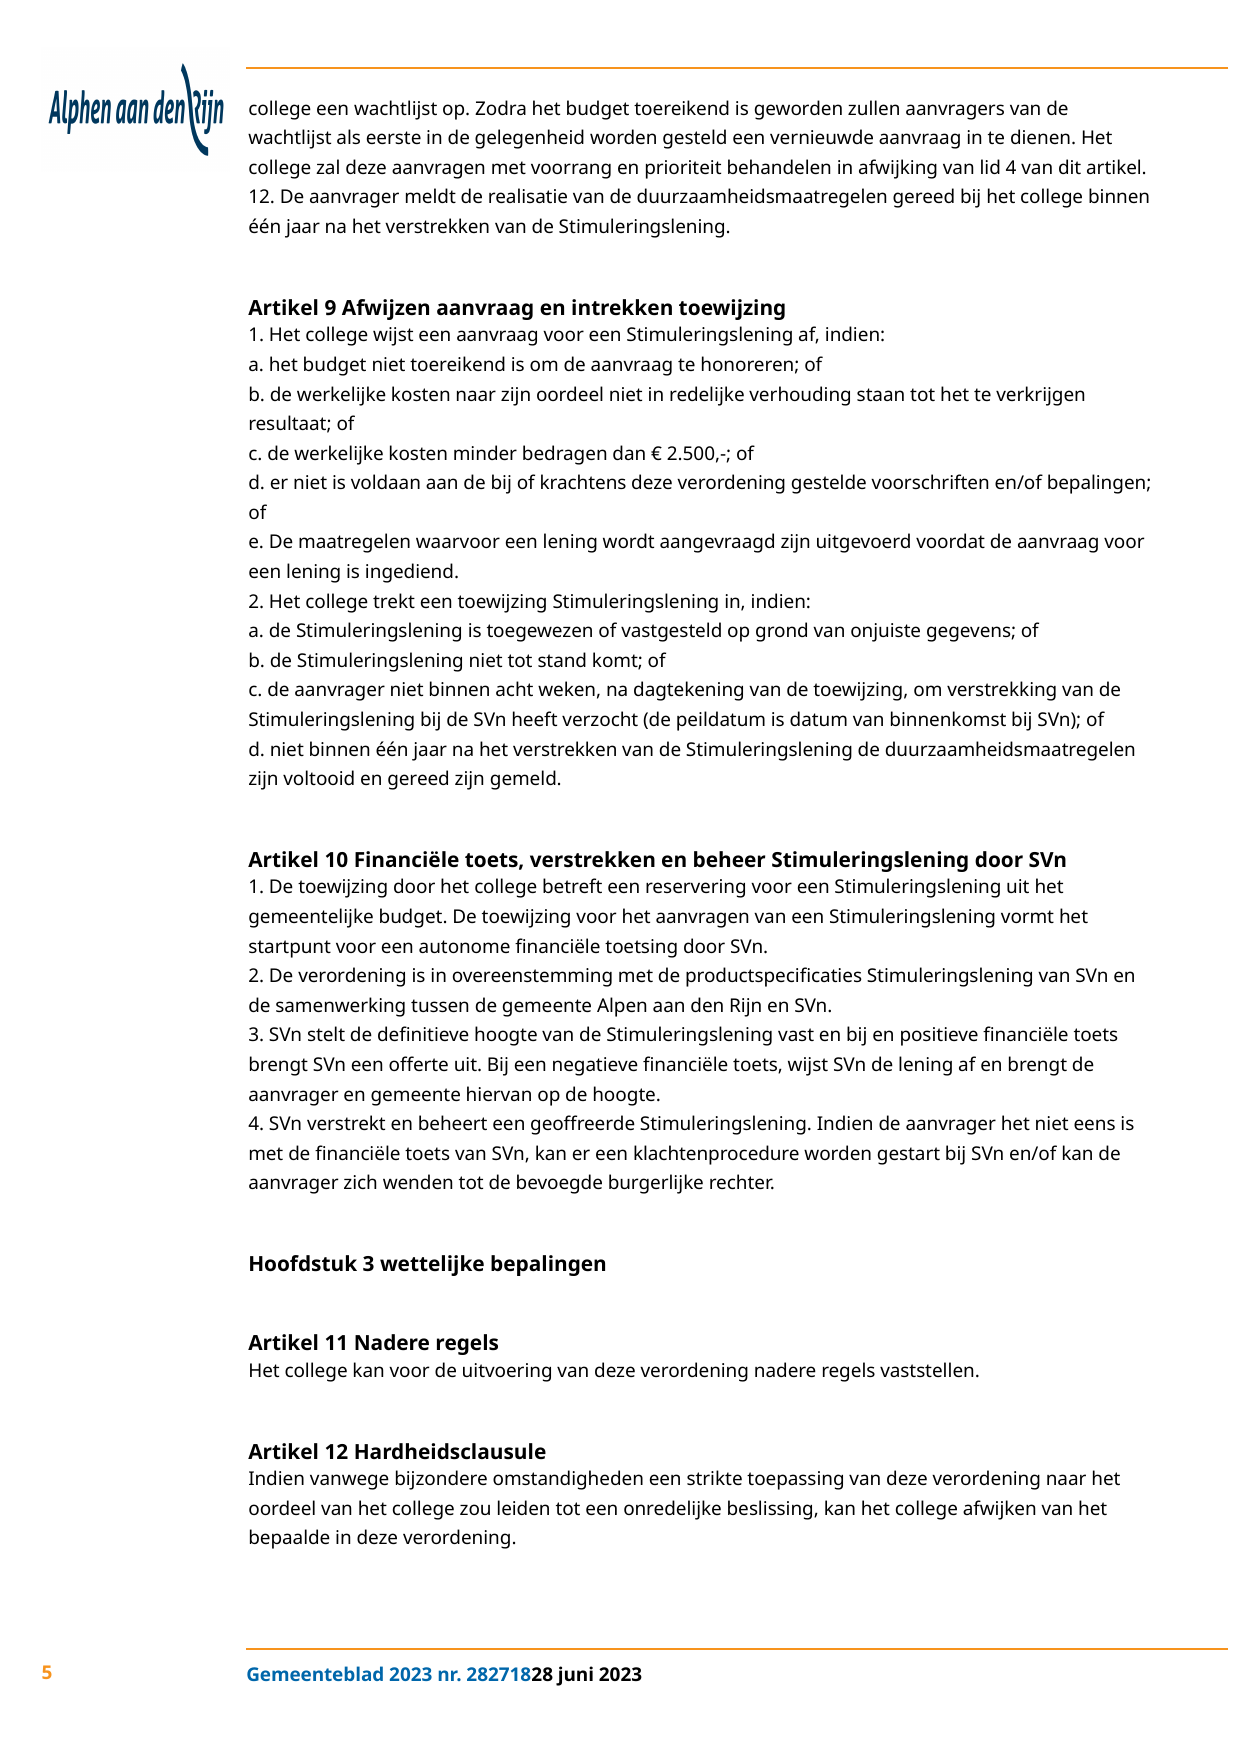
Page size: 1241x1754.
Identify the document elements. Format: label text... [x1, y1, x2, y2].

text 1. Het college wijst een aanvraag voor een Stimuleringslening af, indien: [248, 322, 1152, 347]
picture [41, 47, 231, 172]
text 2. Het college trekt een toewijzing Stimuleringslening in, indien: [248, 588, 1152, 613]
text 4. SVn verstrekt en beheert een geoffreerde Stimuleringslening. Indien de aanvrager het niet eens is met de financiële toets van SVn, kan er een klachtenprocedure worden gestart bij SVn en/of kan de aanvrager zich wenden tot de bevoegde burgerlijke rechter. [248, 1110, 1152, 1195]
text 12. De aanvrager meldt de realisatie van de duurzaamheidsmaatregelen gereed bij het college binnen één jaar na het verstrekken van de Stimuleringslening. [248, 183, 1152, 239]
text a. de Stimuleringslening is toegewezen of vastgesteld op grond van onjuiste gegevens; of [248, 617, 1152, 643]
text 1. De toewijzing door het college betreft een reservering voor een Stimuleringslening uit het gemeentelijke budget. De toewijzing voor het aanvragen van een Stimuleringslening vormt het startpunt voor een autonome financiële toetsing door SVn. [248, 874, 1152, 959]
text Artikel 12 Hardheidsclausule [248, 1437, 1152, 1465]
text Artikel 11 Nadere regels [248, 1328, 1152, 1357]
text 3. SVn stelt de definitieve hoogte van de Stimuleringslening vast en bij en positieve financiële toets brengt SVn een offerte uit. Bij een negatieve financiële toets, wijst SVn de lening af en brengt de aanvrager en gemeente hiervan op de hoogte. [248, 1022, 1152, 1107]
text d. niet binnen één jaar na het verstrekken van de Stimuleringslening de duurzaamheidsmaatregelen zijn voltooid en gereed zijn gemeld. [248, 736, 1152, 791]
text 2. De verordening is in overeenstemming met de productspecificaties Stimuleringslening van SVn en de samenwerking tussen de gemeente Alpen aan den Rijn en SVn. [248, 962, 1152, 1018]
text Artikel 10 Financiële toets, verstrekken en beheer Stimuleringslening door SVn [248, 845, 1152, 874]
text Het college kan voor de uitvoering van deze verordening nadere regels vaststellen. [248, 1357, 1152, 1383]
text d. er niet is voldaan aan de bij of krachtens deze verordening gestelde voorschriften en/of bepalingen; of [248, 469, 1152, 525]
text b. de werkelijke kosten naar zijn oordeel niet in redelijke verhouding staan tot het te verkrijgen resultaat; of [248, 381, 1152, 436]
text college een wachtlijst op. Zodra het budget toereikend is geworden zullen aanvragers van de wachtlijst als eerste in de gelegenheid worden gesteld een vernieuwde aanvraag in te dienen. Het college zal deze aanvragen met voorrang en prioriteit behandelen in afwijking van lid 4 van dit artikel. [248, 95, 1152, 180]
text Hoofdstuk 3 wettelijke bepalingen [248, 1249, 1152, 1278]
text c. de werkelijke kosten minder bedragen dan € 2.500,-; of [248, 440, 1152, 466]
text Indien vanwege bijzondere omstandigheden een strikte toepassing van deze verordening naar het oordeel van het college zou leiden tot een onredelijke beslissing, kan het college afwijken van het bepaalde in deze verordening. [248, 1465, 1152, 1550]
text c. de aanvrager niet binnen acht weken, na dagtekening van de toewijzing, om verstrekking van de Stimuleringslening bij de SVn heeft verzocht (de peildatum is datum van binnenkomst bij SVn); of [248, 677, 1152, 732]
text e. De maatregelen waarvoor een lening wordt aangevraagd zijn uitgevoerd voordat de aanvraag voor een lening is ingediend. [248, 529, 1152, 584]
text b. de Stimuleringslening niet tot stand komt; of [248, 647, 1152, 673]
text Artikel 9 Afwijzen aanvraag en intrekken toewijzing [248, 293, 1152, 322]
text a. het budget niet toereikend is om de aanvraag te honoreren; of [248, 351, 1152, 377]
